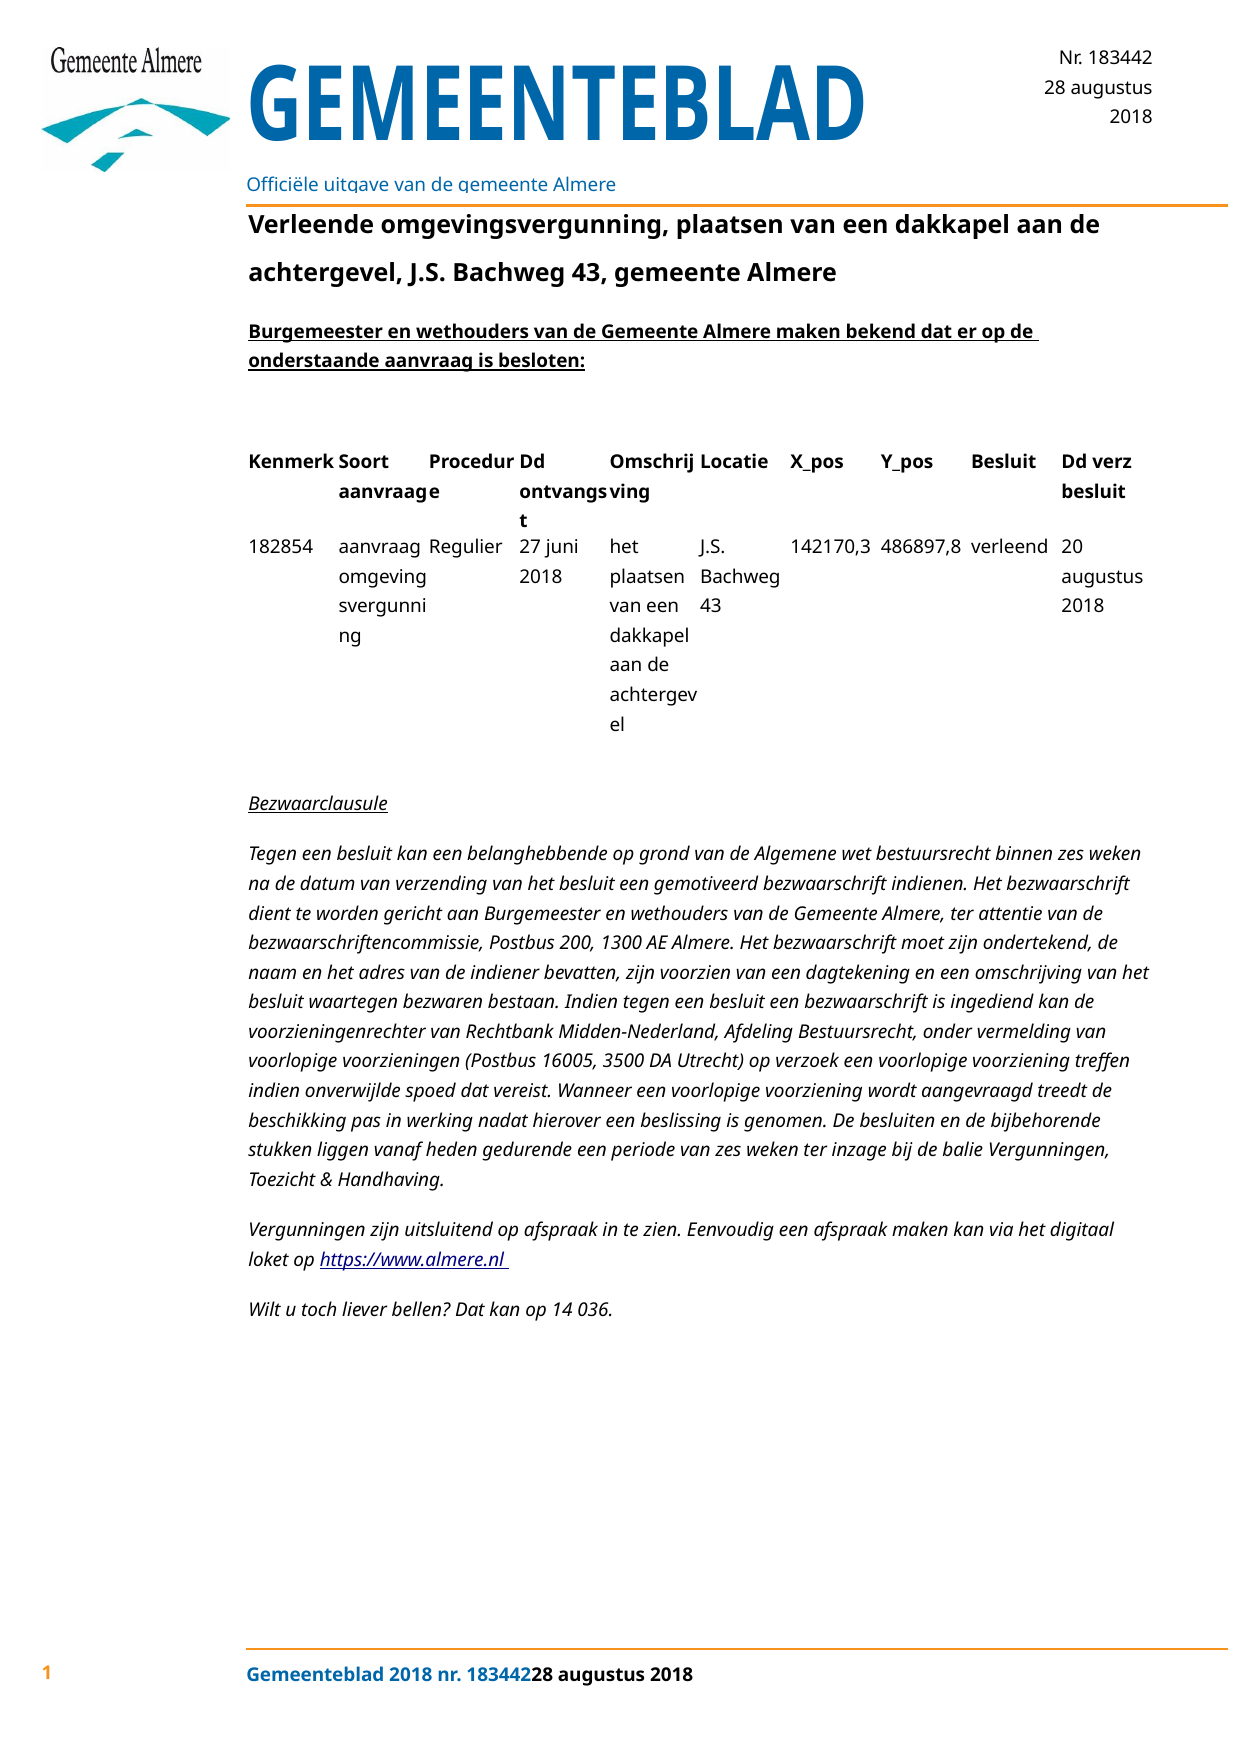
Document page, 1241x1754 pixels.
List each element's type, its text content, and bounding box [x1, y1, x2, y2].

text Burgemeester en wethouders van de Gemeente Almere maken bekend dat er op de onderstaande aanvraag is besloten: [248, 318, 1152, 373]
table_header Kenmerk [248, 449, 338, 533]
table_header X_pos [790, 449, 881, 533]
table_cell J.S. Bachweg 43 [700, 533, 790, 737]
table_header Dd ontvangst [519, 449, 609, 533]
text Tegen een besluit kan een belanghebbende op grond van de Algemene wet bestuursrecht binnen zes weken na de datum van verzending van het besluit een gemotiveerd bezwaarschrift indienen. Het bezwaarschrift dient te worden gericht aan Burgemeester en wethouders van de Gemeente Almere, ter attentie van de bezwaarschriftencommissie, Postbus 200, 1300 AE Almere. Het bezwaarschrift moet zijn ondertekend, de naam en het adres van de indiener bevatten, zijn voorzien van een dagtekening en een omschrijving van het besluit waartegen bezwaren bestaan. Indien tegen een besluit een bezwaarschrift is ingediend kan de voorzieningenrechter van Rechtbank Midden-Nederland, Afdeling Bestuursrecht, onder vermelding van voorlopige voorzieningen (Postbus 16005, 3500 DA Utrecht) op verzoek een voorlopige voorziening treffen indien onverwijlde spoed dat vereist. Wanneer een voorlopige voorziening wordt aangevraagd treedt de beschikking pas in werking nadat hierover een beslissing is genomen. De besluiten en de bijbehorende stukken liggen vanaf heden gedurende een periode van zes weken ter inzage bij de balie Vergunningen, Toezicht & Handhaving. [248, 841, 1152, 1192]
text Vergunningen zijn uitsluitend op afspraak in te zien. Eenvoudig een afspraak maken kan via het digitaal loket op https://www.almere.nl [248, 1216, 1152, 1272]
text Bezwaarclausule [248, 790, 1152, 816]
table_header Soort aanvraag [338, 449, 429, 533]
table_header Dd verz besluit [1061, 449, 1152, 533]
text Wilt u toch liever bellen? Dat kan op 14 036. [248, 1296, 1152, 1322]
text Verleende omgevingsvergunning, plaatsen van een dakkapel aan de achtergevel, J.S. Bachweg 43, gemeente Almere [248, 207, 1152, 288]
table_header Locatie [700, 449, 790, 533]
picture [41, 47, 231, 172]
table_header Procedure [429, 449, 519, 533]
table_cell het plaatsen van een dakkapel aan de achtergevel [609, 533, 700, 737]
table_cell verleend [971, 533, 1061, 737]
table_cell 27 juni 2018 [519, 533, 609, 737]
table_cell 142170,3 [790, 533, 881, 737]
table_cell aanvraag omgevingsvergunning [338, 533, 429, 737]
table_cell 486897,8 [881, 533, 971, 737]
table_header Besluit [971, 449, 1061, 533]
table_cell 182854 [248, 533, 338, 737]
table_header Y_pos [881, 449, 971, 533]
table_cell 20 augustus 2018 [1061, 533, 1152, 737]
table_cell Regulier [429, 533, 519, 737]
table_header Omschrijving [609, 449, 700, 533]
